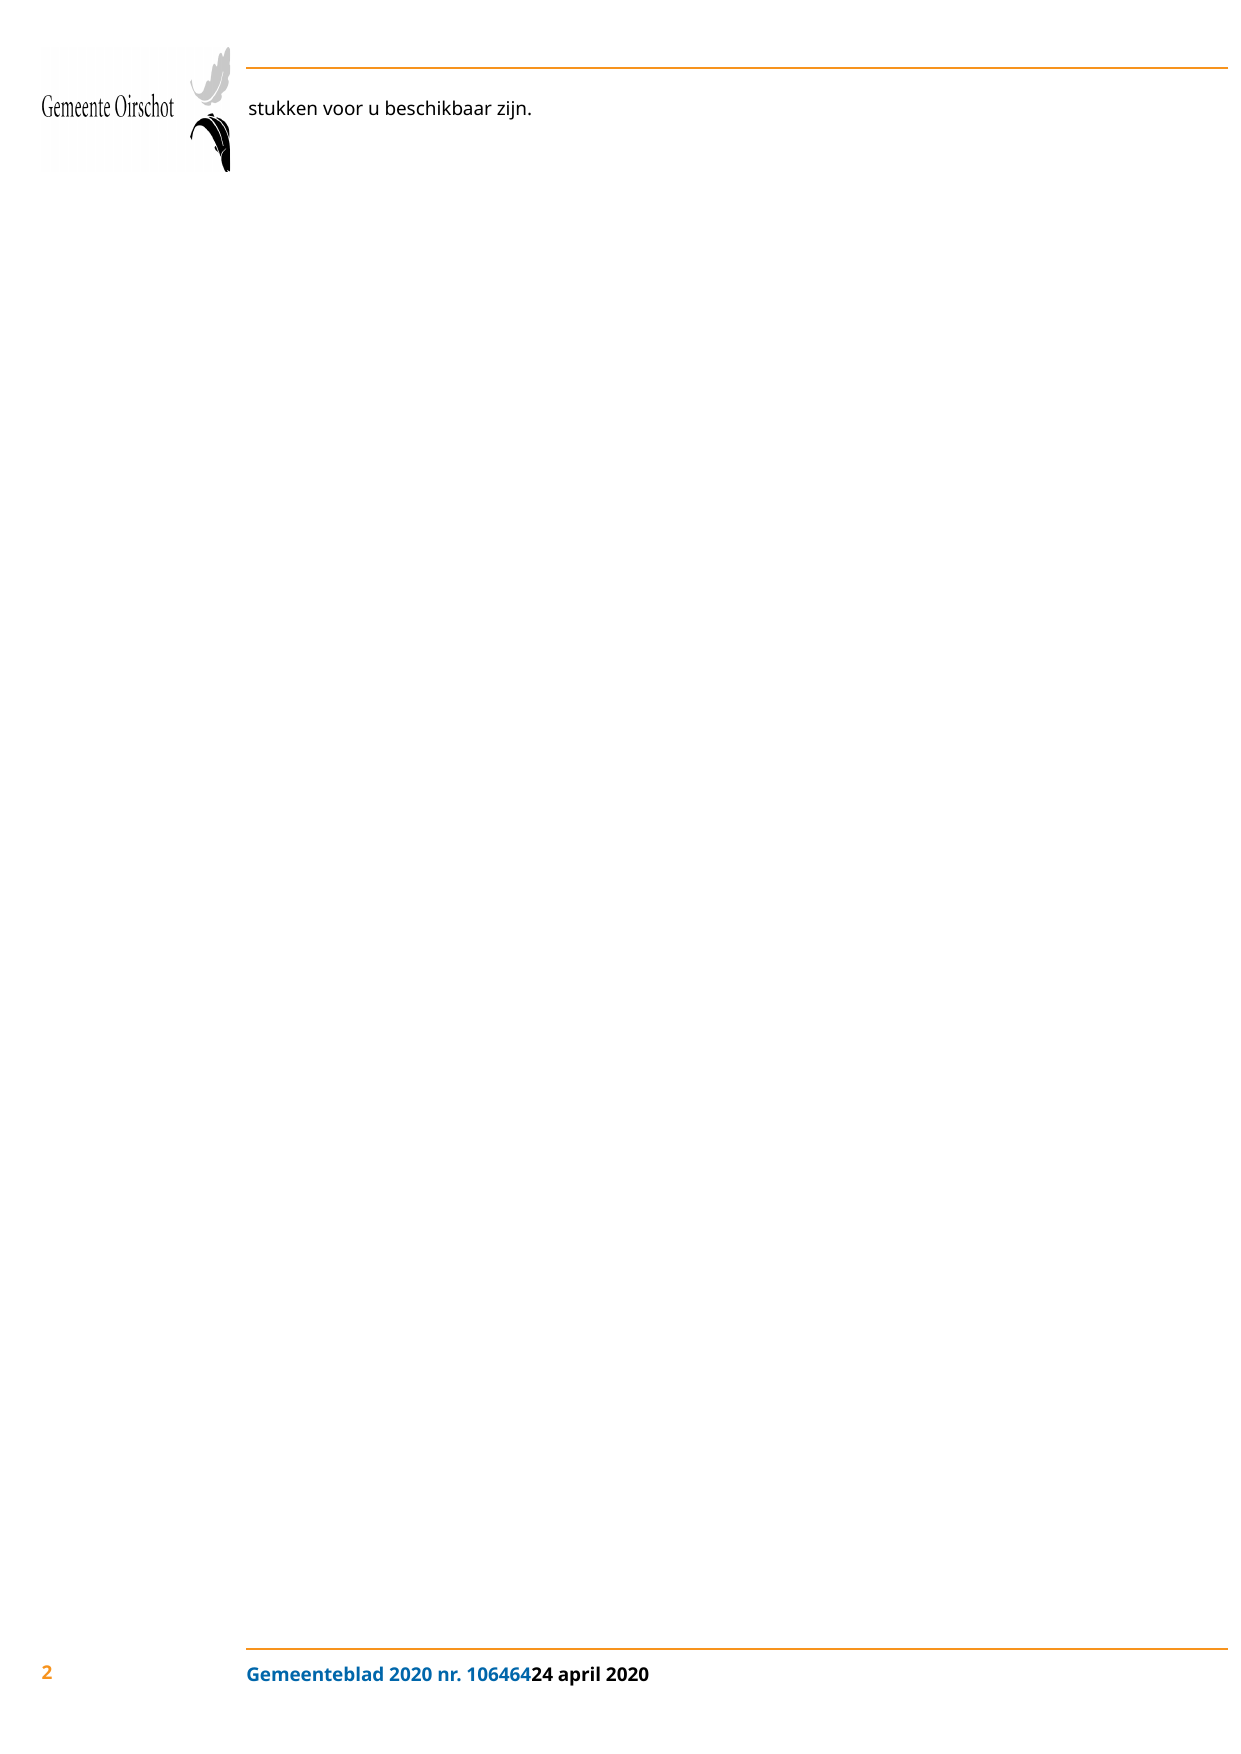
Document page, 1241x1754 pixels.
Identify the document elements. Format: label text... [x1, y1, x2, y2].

text stukken voor u beschikbaar zijn. [248, 95, 1152, 121]
picture [41, 47, 231, 172]
